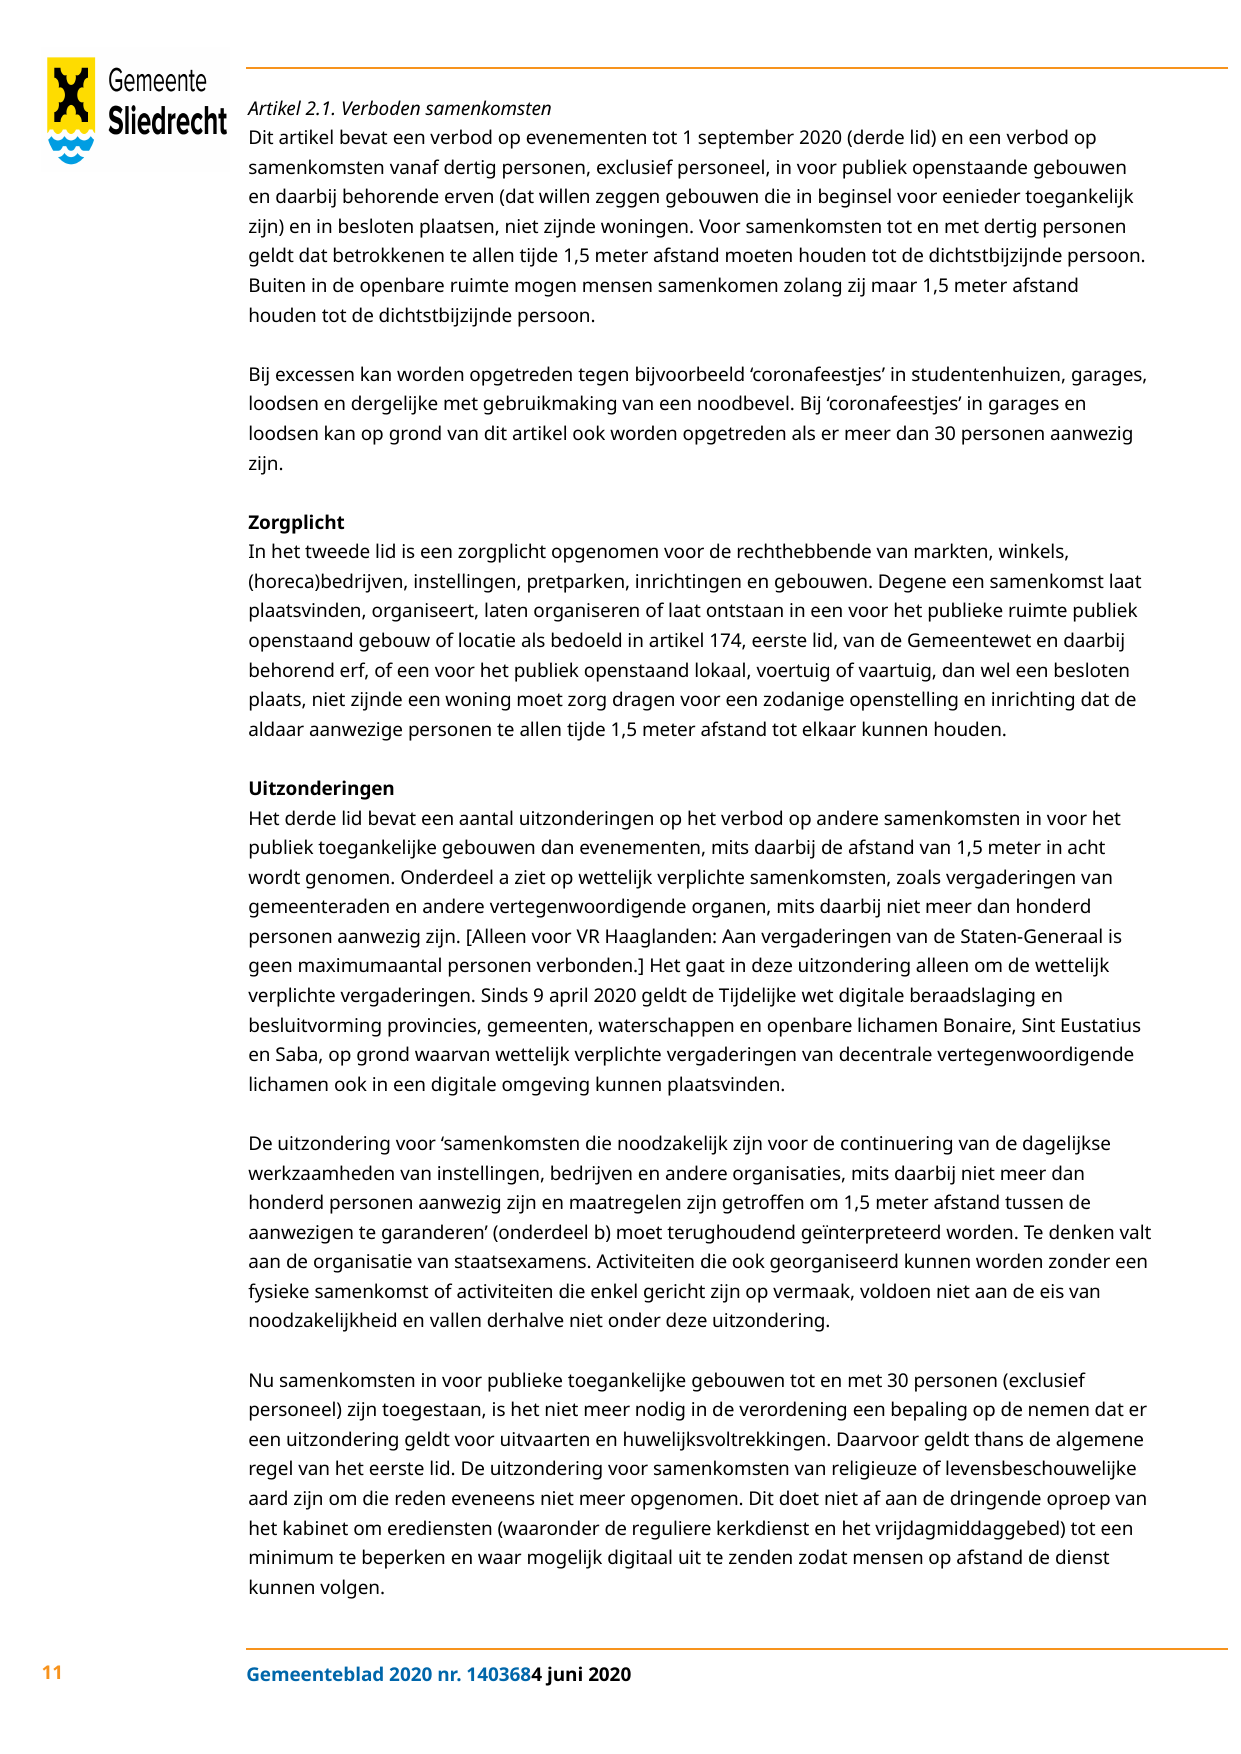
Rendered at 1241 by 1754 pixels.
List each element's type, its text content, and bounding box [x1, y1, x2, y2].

text Artikel 2.1. Verboden samenkomsten [248, 95, 1152, 121]
text Buiten in de openbare ruimte mogen mensen samenkomen zolang zij maar 1,5 meter afstand houden tot de dichtstbijzijnde persoon. [248, 272, 1152, 328]
text Uitzonderingen [248, 775, 1152, 801]
text Zorgplicht [248, 509, 1152, 535]
picture [41, 47, 231, 172]
text Nu samenkomsten in voor publieke toegankelijke gebouwen tot en met 30 personen (exclusief personeel) zijn toegestaan, is het niet meer nodig in de verordening een bepaling op de nemen dat er een uitzondering geldt voor uitvaarten en huwelijksvoltrekkingen. Daarvoor geldt thans de algemene regel van het eerste lid. De uitzondering voor samenkomsten van religieuze of levensbeschouwelijke aard zijn om die reden eveneens niet meer opgenomen. Dit doet niet af aan de dringende oproep van het kabinet om erediensten (waaronder de reguliere kerkdienst en het vrijdagmiddaggebed) tot een minimum te beperken en waar mogelijk digitaal uit te zenden zodat mensen op afstand de dienst kunnen volgen. [248, 1367, 1152, 1600]
text Het derde lid bevat een aantal uitzonderingen op het verbod op andere samenkomsten in voor het publiek toegankelijke gebouwen dan evenementen, mits daarbij de afstand van 1,5 meter in acht wordt genomen. Onderdeel a ziet op wettelijk verplichte samenkomsten, zoals vergaderingen van gemeenteraden en andere vertegenwoordigende organen, mits daarbij niet meer dan honderd personen aanwezig zijn. [Alleen voor VR Haaglanden: Aan vergaderingen van de Staten-Generaal is geen maximumaantal personen verbonden.] Het gaat in deze uitzondering alleen om de wettelijk verplichte vergaderingen. Sinds 9 april 2020 geldt de Tijdelijke wet digitale beraadslaging en besluitvorming provincies, gemeenten, waterschappen en openbare lichamen Bonaire, Sint Eustatius en Saba, op grond waarvan wettelijk verplichte vergaderingen van decentrale vertegenwoordigende lichamen ook in een digitale omgeving kunnen plaatsvinden. [248, 805, 1152, 1097]
text Dit artikel bevat een verbod op evenementen tot 1 september 2020 (derde lid) en een verbod op samenkomsten vanaf dertig personen, exclusief personeel, in voor publiek openstaande gebouwen en daarbij behorende erven (dat willen zeggen gebouwen die in beginsel voor eenieder toegankelijk zijn) en in besloten plaatsen, niet zijnde woningen. Voor samenkomsten tot en met dertig personen geldt dat betrokkenen te allen tijde 1,5 meter afstand moeten houden tot de dichtstbijzijnde persoon. [248, 124, 1152, 268]
text Bij excessen kan worden opgetreden tegen bijvoorbeeld ‘coronafeestjes’ in studentenhuizen, garages, loodsen en dergelijke met gebruikmaking van een noodbevel. Bij ‘coronafeestjes’ in garages en loodsen kan op grond van dit artikel ook worden opgetreden als er meer dan 30 personen aanwezig zijn. [248, 361, 1152, 476]
text De uitzondering voor ‘samenkomsten die noodzakelijk zijn voor de continuering van de dagelijkse werkzaamheden van instellingen, bedrijven en andere organisaties, mits daarbij niet meer dan honderd personen aanwezig zijn en maatregelen zijn getroffen om 1,5 meter afstand tussen de aanwezigen te garanderen’ (onderdeel b) moet terughoudend geïnterpreteerd worden. Te denken valt aan de organisatie van staatsexamens. Activiteiten die ook georganiseerd kunnen worden zonder een fysieke samenkomst of activiteiten die enkel gericht zijn op vermaak, voldoen niet aan de eis van noodzakelijkheid en vallen derhalve niet onder deze uitzondering. [248, 1130, 1152, 1333]
text In het tweede lid is een zorgplicht opgenomen voor de rechthebbende van markten, winkels, (horeca)bedrijven, instellingen, pretparken, inrichtingen en gebouwen. Degene een samenkomst laat plaatsvinden, organiseert, laten organiseren of laat ontstaan in een voor het publieke ruimte publiek openstaand gebouw of locatie als bedoeld in artikel 174, eerste lid, van de Gemeentewet en daarbij behorend erf, of een voor het publiek openstaand lokaal, voertuig of vaartuig, dan wel een besloten plaats, niet zijnde een woning moet zorg dragen voor een zodanige openstelling en inrichting dat de aldaar aanwezige personen te allen tijde 1,5 meter afstand tot elkaar kunnen houden. [248, 538, 1152, 742]
